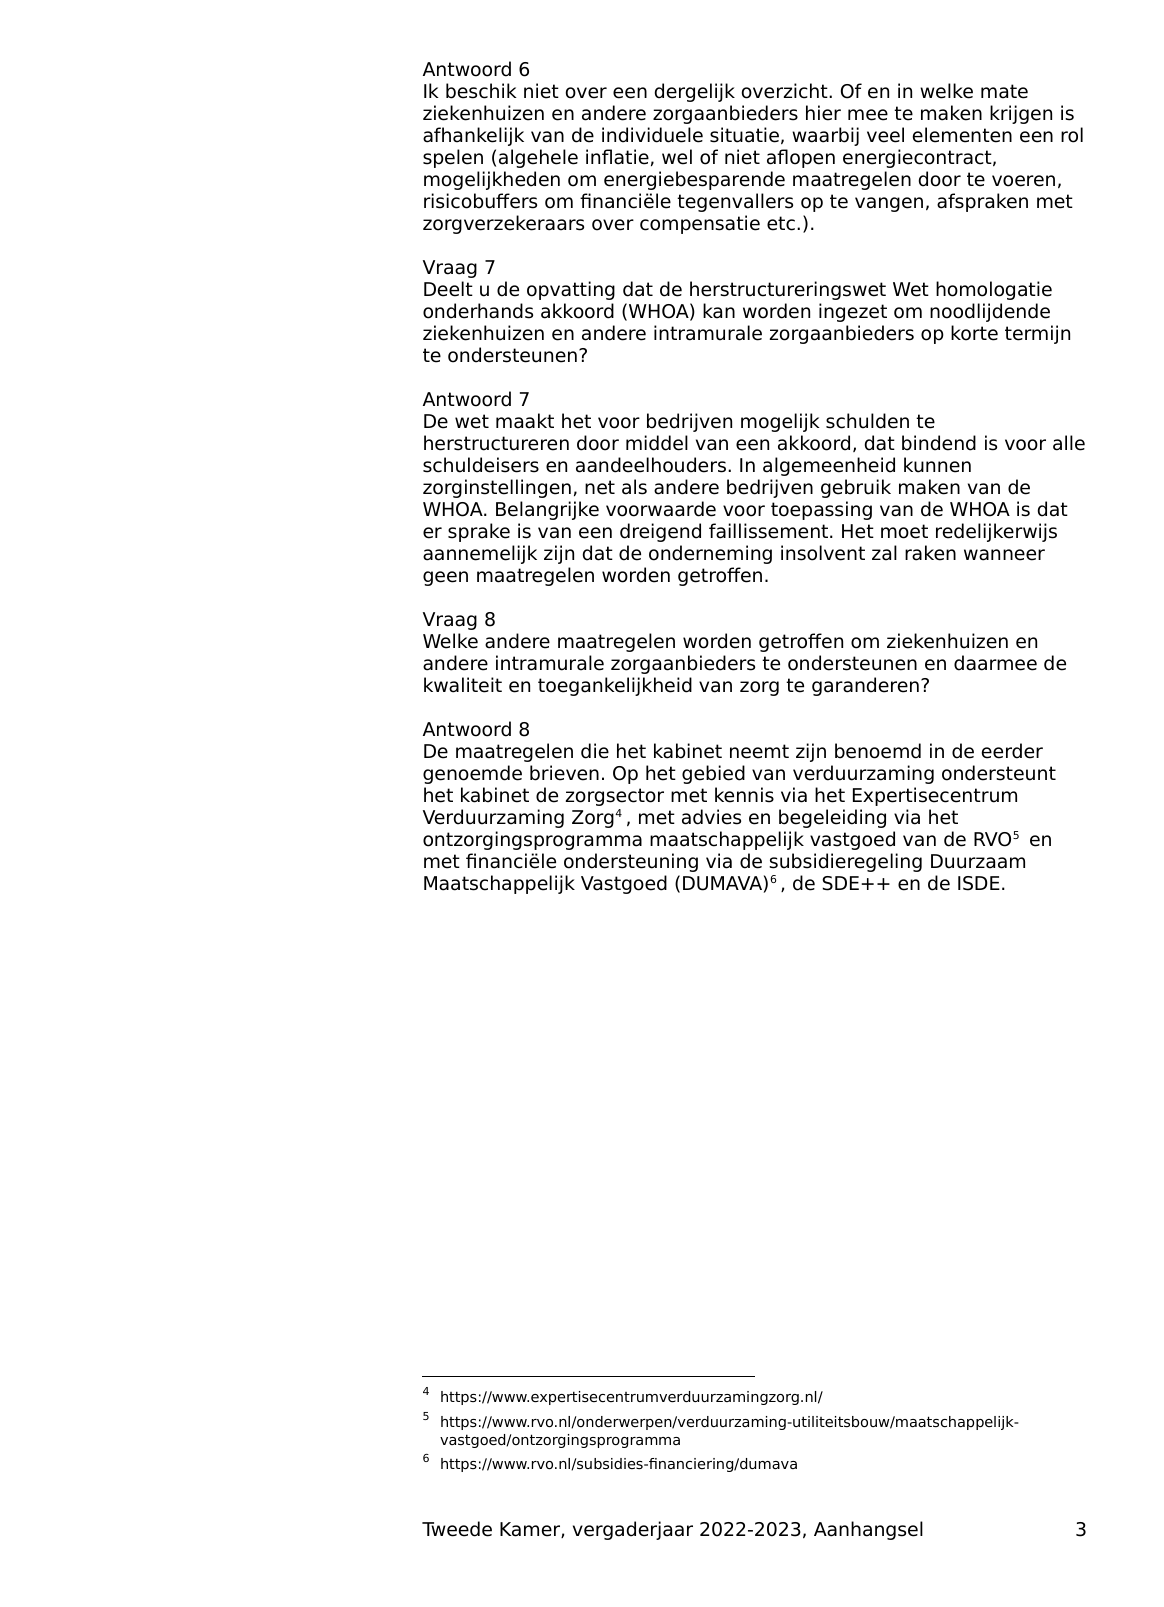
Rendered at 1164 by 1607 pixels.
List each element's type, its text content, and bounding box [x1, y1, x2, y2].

text Antwoord 6 [422, 59, 1087, 81]
text Vraag 8 [422, 609, 1087, 631]
text Welke andere maatregelen worden getroffen om ziekenhuizen en andere intramurale zorgaanbieders te ondersteunen en daarmee de kwaliteit en toegankelijkheid van zorg te garanderen? [422, 631, 1087, 697]
text Vraag 7 [422, 257, 1087, 279]
text Antwoord 7 [422, 389, 1087, 411]
text Antwoord 8 [422, 719, 1087, 741]
text Ik beschik niet over een dergelijk overzicht. Of en in welke mate ziekenhuizen en andere zorgaanbieders hier mee te maken krijgen is afhankelijk van de individuele situatie, waarbij veel elementen een rol spelen (algehele inflatie, wel of niet aflopen energiecontract, mogelijkheden om energiebesparende maatregelen door te voeren, risicobuffers om financiële tegenvallers op te vangen, afspraken met zorgverzekeraars over compensatie etc.). [422, 81, 1087, 235]
text De wet maakt het voor bedrijven mogelijk schulden te herstructureren door middel van een akkoord, dat bindend is voor alle schuldeisers en aandeelhouders. In algemeenheid kunnen zorginstellingen, net als andere bedrijven gebruik maken van de WHOA. Belangrijke voorwaarde voor toepassing van de WHOA is dat er sprake is van een dreigend faillissement. Het moet redelijkerwijs aannemelijk zijn dat de onderneming insolvent zal raken wanneer geen maatregelen worden getroffen. [422, 411, 1087, 587]
text https://www.rvo.nl/subsidies-financiering/dumava [422, 1452, 1087, 1474]
text https://www.rvo.nl/onderwerpen/verduurzaming-utiliteitsbouw/maatschappelijk-vastgoed/ontzorgingsprogramma [422, 1410, 1087, 1449]
text De maatregelen die het kabinet neemt zijn benoemd in de eerder genoemde brieven. Op het gebied van verduurzaming ondersteunt het kabinet de zorgsector met kennis via het Expertisecentrum Verduurzaming Zorg, met advies en begeleiding via het ontzorgingsprogramma maatschappelijk vastgoed van de RVO en met financiële ondersteuning via de subsidieregeling Duurzaam Maatschappelijk Vastgoed (DUMAVA), de SDE++ en de ISDE. [422, 741, 1087, 895]
text https://www.expertisecentrumverduurzamingzorg.nl/ [422, 1385, 1087, 1407]
text Deelt u de opvatting dat de herstructureringswet Wet homologatie onderhands akkoord (WHOA) kan worden ingezet om noodlijdende ziekenhuizen en andere intramurale zorgaanbieders op korte termijn te ondersteunen? [422, 279, 1087, 367]
